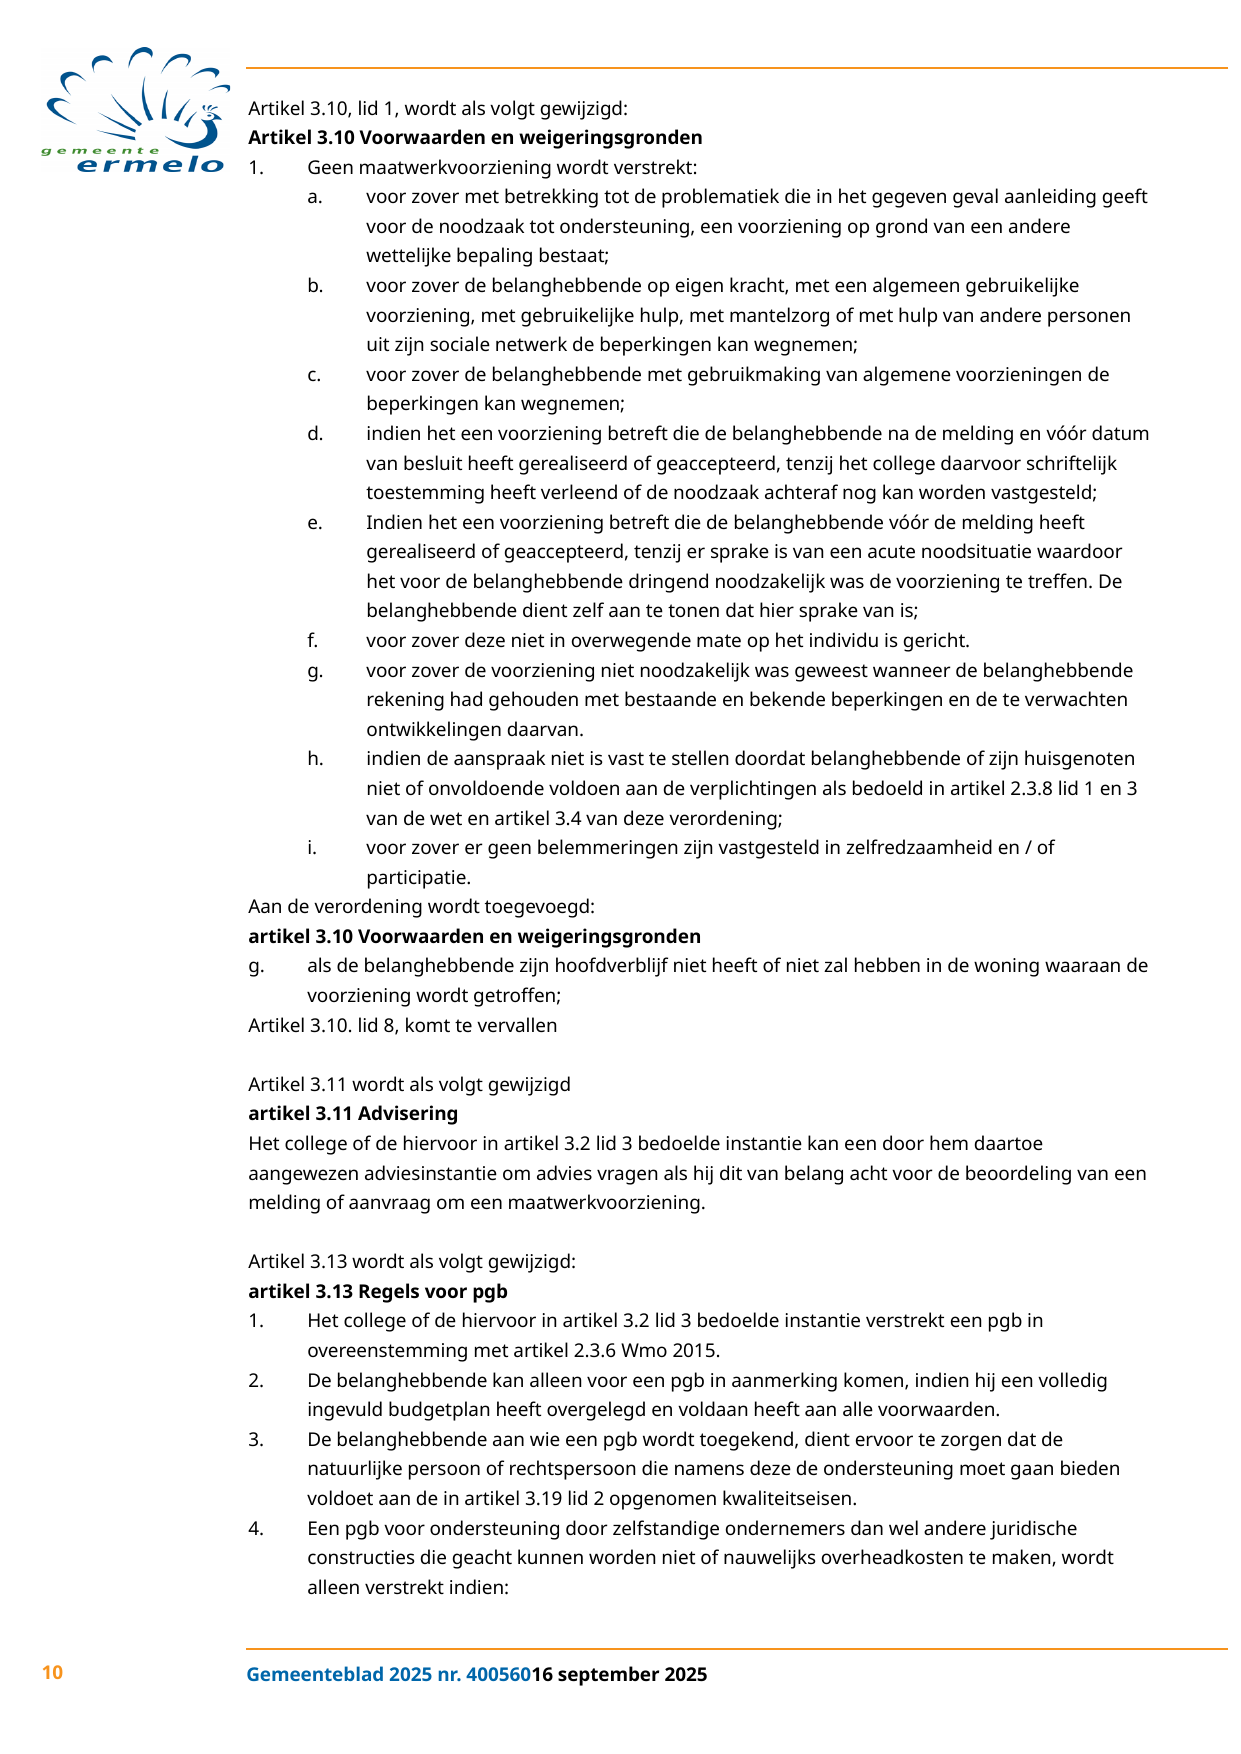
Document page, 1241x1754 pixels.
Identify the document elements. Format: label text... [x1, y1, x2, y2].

list voor zover er geen belemmeringen zijn vastgesteld in zelfredzaamheid en / of participatie. [307, 834, 1152, 890]
text artikel 3.11 Advisering [248, 1101, 1152, 1126]
list Het college of de hiervoor in artikel 3.2 lid 3 bedoelde instantie verstrekt een pgb in overeenstemming met artikel 2.3.6 Wmo 2015. [248, 1308, 1152, 1363]
text Artikel 3.10 Voorwaarden en weigeringsgronden [248, 124, 1152, 150]
list voor zover de belanghebbende op eigen kracht, met een algemeen gebruikelijke voorziening, met gebruikelijke hulp, met mantelzorg of met hulp van andere personen uit zijn sociale netwerk de beperkingen kan wegnemen; [307, 272, 1152, 357]
list als de belanghebbende zijn hoofdverblijf niet heeft of niet zal hebben in de woning waaraan de voorziening wordt getroffen; [248, 953, 1152, 1008]
list voor zover de belanghebbende met gebruikmaking van algemene voorzieningen de beperkingen kan wegnemen; [307, 361, 1152, 416]
text Het college of de hiervoor in artikel 3.2 lid 3 bedoelde instantie kan een door hem daartoe aangewezen adviesinstantie om advies vragen als hij dit van belang acht voor de beoordeling van een melding of aanvraag om een maatwerkvoorziening. [248, 1130, 1152, 1215]
list voor zover deze niet in overwegende mate op het individu is gericht. [307, 627, 1152, 653]
text Artikel 3.10, lid 1, wordt als volgt gewijzigd: [248, 95, 1152, 121]
list voor zover de voorziening niet noodzakelijk was geweest wanneer de belanghebbende rekening had gehouden met bestaande en bekende beperkingen en de te verwachten ontwikkelingen daarvan. [307, 657, 1152, 742]
text artikel 3.10 Voorwaarden en weigeringsgronden [248, 923, 1152, 949]
list voor zover met betrekking tot de problematiek die in het gegeven geval aanleiding geeft voor de noodzaak tot ondersteuning, een voorziening op grond van een andere wettelijke bepaling bestaat; [307, 183, 1152, 268]
list Een pgb voor ondersteuning door zelfstandige ondernemers dan wel andere juridische constructies die geacht kunnen worden niet of nauwelijks overheadkosten te maken, wordt alleen verstrekt indien: [248, 1515, 1152, 1600]
list Geen maatwerkvoorziening wordt verstrekt: [248, 154, 1152, 180]
text Artikel 3.13 wordt als volgt gewijzigd: [248, 1248, 1152, 1274]
text Artikel 3.11 wordt als volgt gewijzigd [248, 1071, 1152, 1097]
text Artikel 3.10. lid 8, komt te vervallen [248, 1012, 1152, 1038]
list De belanghebbende aan wie een pgb wordt toegekend, dient ervoor te zorgen dat de natuurlijke persoon of rechtspersoon die namens deze de ondersteuning moet gaan bieden voldoet aan de in artikel 3.19 lid 2 opgenomen kwaliteitseisen. [248, 1426, 1152, 1511]
list De belanghebbende kan alleen voor een pgb in aanmerking komen, indien hij een volledig ingevuld budgetplan heeft overgelegd en voldaan heeft aan alle voorwaarden. [248, 1367, 1152, 1422]
text artikel 3.13 Regels voor pgb [248, 1278, 1152, 1304]
list indien het een voorziening betreft die de belanghebbende na de melding en vóór datum van besluit heeft gerealiseerd of geaccepteerd, tenzij het college daarvoor schriftelijk toestemming heeft verleend of de noodzaak achteraf nog kan worden vastgesteld; [307, 420, 1152, 505]
list Indien het een voorziening betreft die de belanghebbende vóór de melding heeft gerealiseerd of geaccepteerd, tenzij er sprake is van een acute noodsituatie waardoor het voor de belanghebbende dringend noodzakelijk was de voorziening te treffen. De belanghebbende dient zelf aan te tonen dat hier sprake van is; [307, 509, 1152, 623]
picture [41, 47, 231, 172]
text Aan de verordening wordt toegevoegd: [248, 893, 1152, 919]
list indien de aanspraak niet is vast te stellen doordat belanghebbende of zijn huisgenoten niet of onvoldoende voldoen aan de verplichtingen als bedoeld in artikel 2.3.8 lid 1 en 3 van de wet en artikel 3.4 van deze verordening; [307, 746, 1152, 831]
